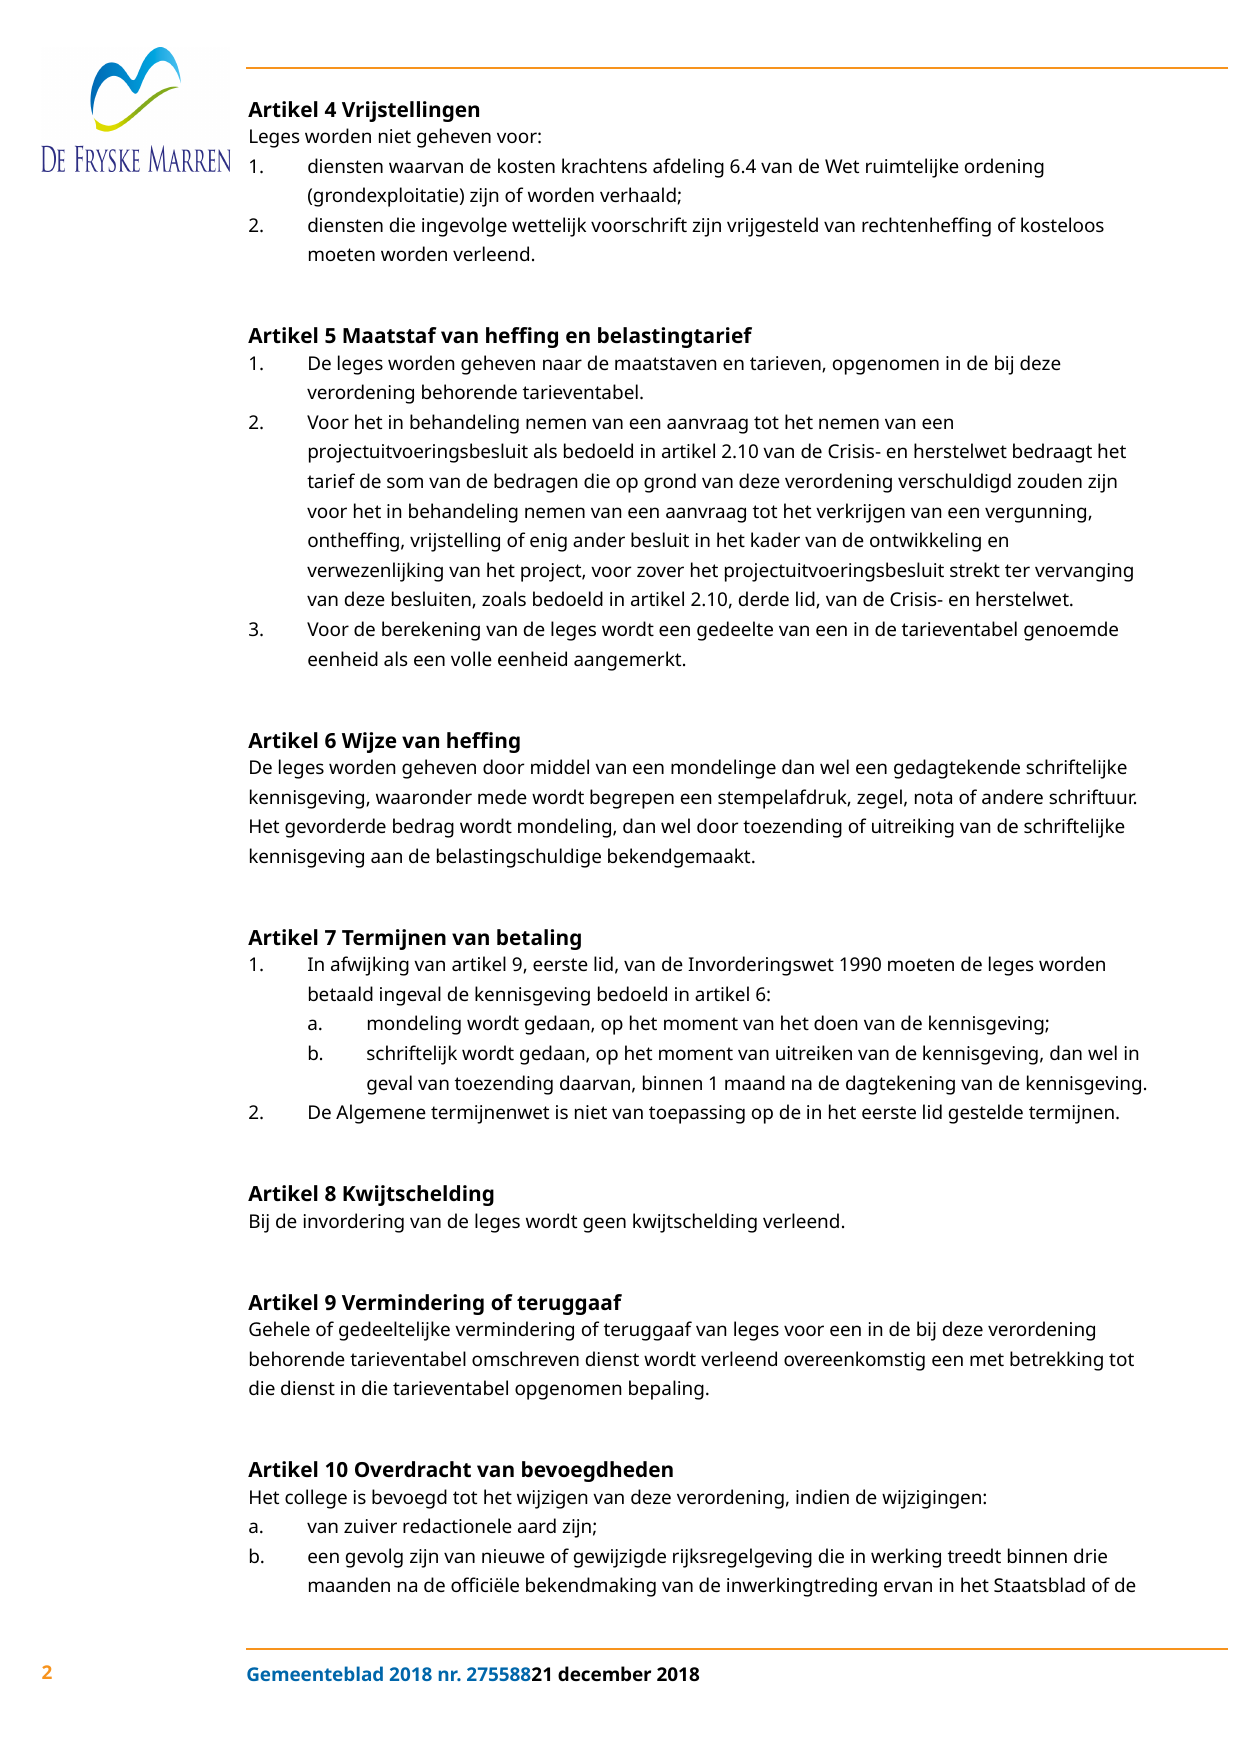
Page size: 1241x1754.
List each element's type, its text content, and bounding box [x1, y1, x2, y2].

list mondeling wordt gedaan, op het moment van het doen van de kennisgeving; [307, 1011, 1152, 1036]
list De Algemene termijnenwet is niet van toepassing op de in het eerste lid gestelde termijnen. [248, 1099, 1152, 1125]
text Artikel 5 Maatstaf van heffing en belastingtarief [248, 322, 1152, 350]
list diensten die ingevolge wettelijk voorschrift zijn vrijgesteld van rechtenheffing of kosteloos moeten worden verleend. [248, 212, 1152, 267]
list een gevolg zijn van nieuwe of gewijzigde rijksregelgeving die in werking treedt binnen drie maanden na de officiële bekendmaking van de inwerkingtreding ervan in het Staatsblad of de [248, 1543, 1152, 1598]
text Artikel 6 Wijze van heffing [248, 726, 1152, 754]
text Artikel 4 Vrijstellingen [248, 95, 1152, 123]
text Artikel 9 Vermindering of teruggaaf [248, 1288, 1152, 1316]
text Gehele of gedeeltelijke vermindering of teruggaaf van leges voor een in de bij deze verordening behorende tarieventabel omschreven dienst wordt verleend overeenkomstig een met betrekking tot die dienst in die tarieventabel opgenomen bepaling. [248, 1316, 1152, 1401]
list Voor de berekening van de leges wordt een gedeelte van een in de tarieventabel genoemde eenheid als een volle eenheid aangemerkt. [248, 616, 1152, 672]
text Bij de invordering van de leges wordt geen kwijtschelding verleend. [248, 1208, 1152, 1233]
text De leges worden geheven door middel van een mondelinge dan wel een gedagtekende schriftelijke kennisgeving, waaronder mede wordt begrepen een stempelafdruk, zegel, nota of andere schriftuur. Het gevorderde bedrag wordt mondeling, dan wel door toezending of uitreiking van de schriftelijke kennisgeving aan de belastingschuldige bekendgemaakt. [248, 754, 1152, 869]
list De leges worden geheven naar de maatstaven en tarieven, opgenomen in de bij deze verordening behorende tarieventabel. [248, 350, 1152, 405]
list In afwijking van artikel 9, eerste lid, van de Invorderingswet 1990 moeten de leges worden betaald ingeval de kennisgeving bedoeld in artikel 6: [248, 951, 1152, 1007]
list van zuiver redactionele aard zijn; [248, 1513, 1152, 1539]
text Artikel 7 Termijnen van betaling [248, 923, 1152, 951]
text Leges worden niet geheven voor: [248, 123, 1152, 149]
list diensten waarvan de kosten krachtens afdeling 6.4 van de Wet ruimtelijke ordening (grondexploitatie) zijn of worden verhaald; [248, 153, 1152, 208]
text Artikel 8 Kwijtschelding [248, 1179, 1152, 1208]
text Artikel 10 Overdracht van bevoegdheden [248, 1455, 1152, 1484]
text Het college is bevoegd tot het wijzigen van deze verordening, indien de wijzigingen: [248, 1484, 1152, 1509]
picture [41, 47, 231, 172]
list Voor het in behandeling nemen van een aanvraag tot het nemen van een projectuitvoeringsbesluit als bedoeld in artikel 2.10 van de Crisis- en herstelwet bedraagt het tarief de som van de bedragen die op grond van deze verordening verschuldigd zouden zijn voor het in behandeling nemen van een aanvraag tot het verkrijgen van een vergunning, ontheffing, vrijstelling of enig ander besluit in het kader van de ontwikkeling en verwezenlijking van het project, voor zover het projectuitvoeringsbesluit strekt ter vervanging van deze besluiten, zoals bedoeld in artikel 2.10, derde lid, van de Crisis- en herstelwet. [248, 409, 1152, 612]
list schriftelijk wordt gedaan, op het moment van uitreiken van de kennisgeving, dan wel in geval van toezending daarvan, binnen 1 maand na de dagtekening van de kennisgeving. [307, 1040, 1152, 1096]
